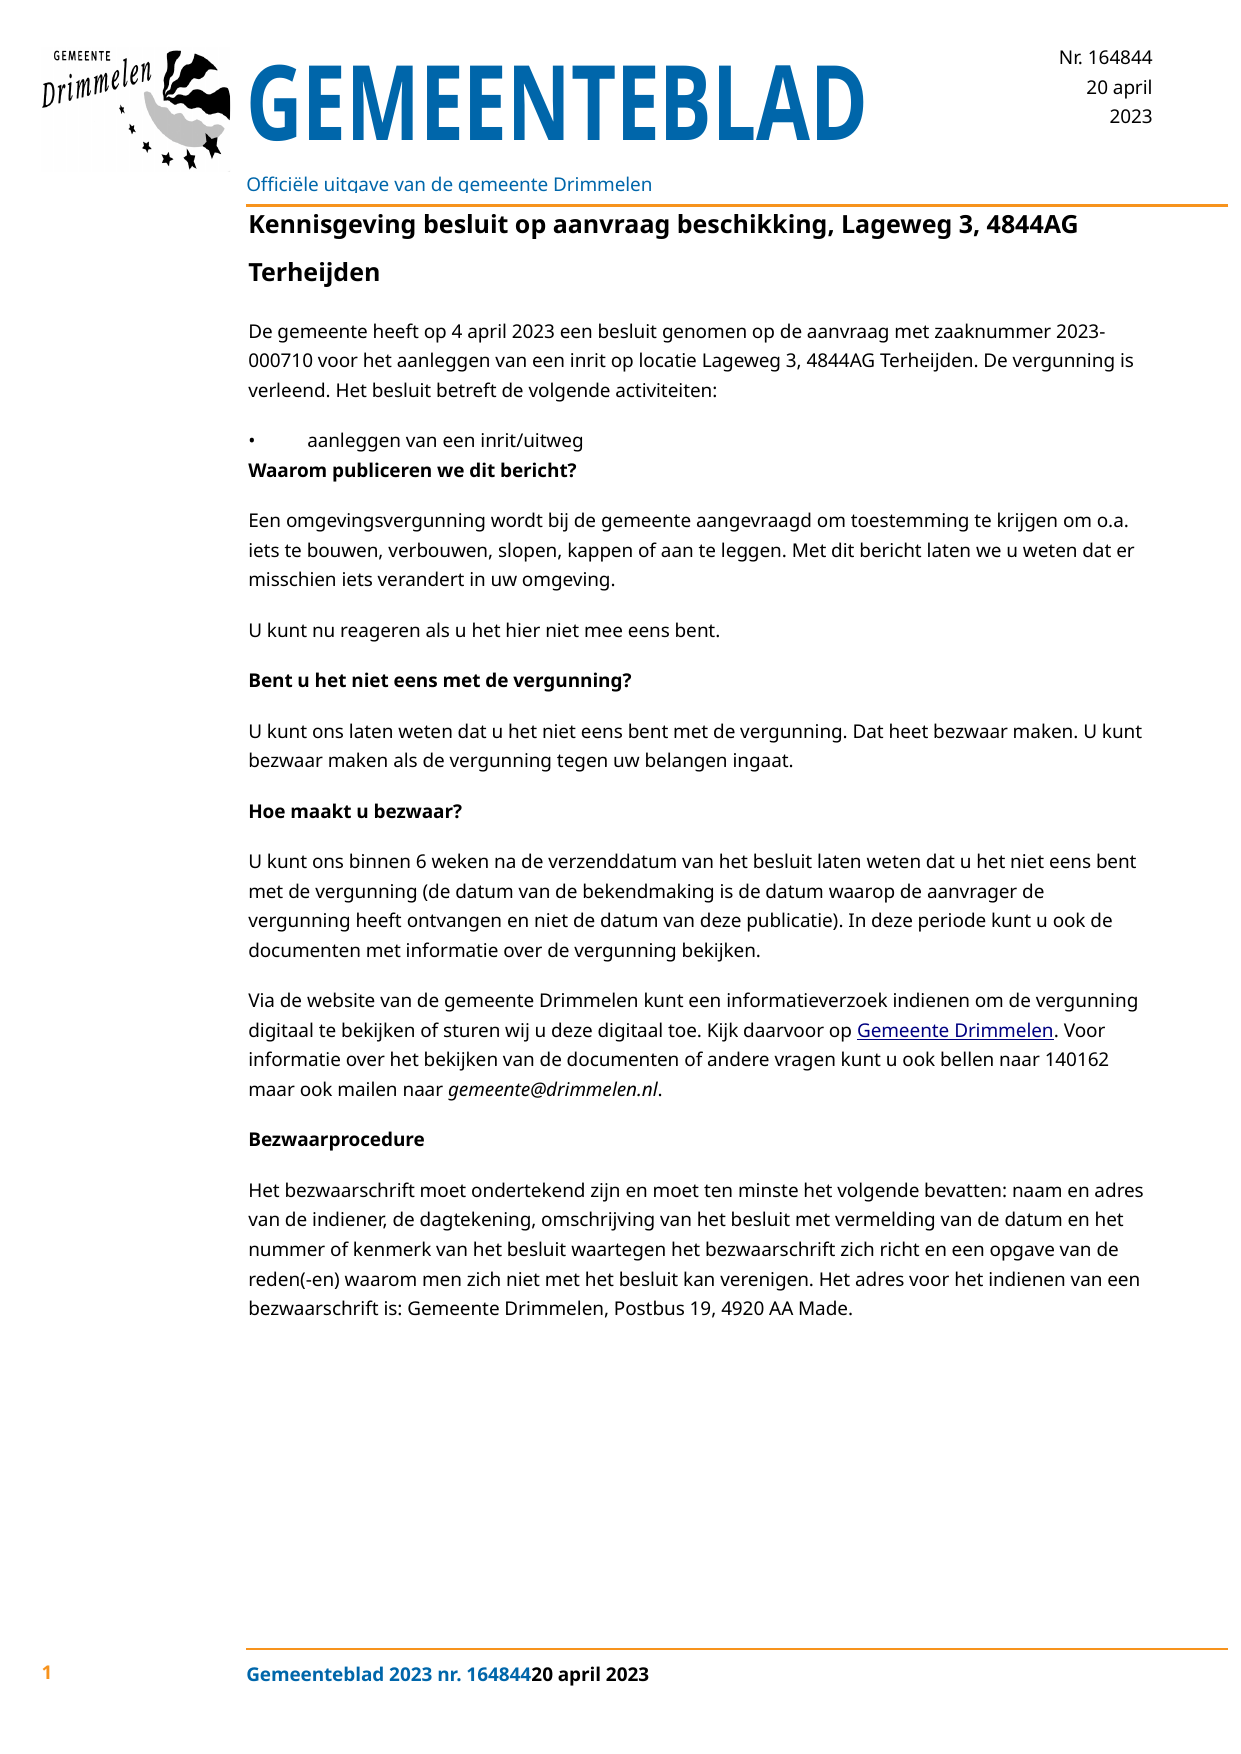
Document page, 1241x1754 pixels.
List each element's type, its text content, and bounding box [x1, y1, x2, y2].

text Via de website van de gemeente Drimmelen kunt een informatieverzoek indienen om de vergunning digitaal te bekijken of sturen wij u deze digitaal toe. Kijk daarvoor op Gemeente Drimmelen. Voor informatie over het bekijken van de documenten of andere vragen kunt u ook bellen naar 140162 maar ook mailen naar gemeente@drimmelen.nl. [248, 987, 1152, 1102]
list aanleggen van een inrit/uitweg [248, 427, 1152, 453]
text Hoe maakt u bezwaar? [248, 798, 1152, 824]
text Een omgevingsvergunning wordt bij de gemeente aangevraagd om toestemming te krijgen om o.a. iets te bouwen, verbouwen, slopen, kappen of aan te leggen. Met dit bericht laten we u weten dat er misschien iets verandert in uw omgeving. [248, 507, 1152, 592]
text Bezwaarprocedure [248, 1127, 1152, 1152]
text Bent u het niet eens met de vergunning? [248, 667, 1152, 693]
text U kunt ons laten weten dat u het niet eens bent met de vergunning. Dat heet bezwaar maken. U kunt bezwaar maken als de vergunning tegen uw belangen ingaat. [248, 718, 1152, 773]
text U kunt nu reageren als u het hier niet mee eens bent. [248, 617, 1152, 643]
text Kennisgeving besluit op aanvraag beschikking, Lageweg 3, 4844AG Terheijden [248, 207, 1152, 288]
text Waarom publiceren we dit bericht? [248, 457, 1152, 483]
text U kunt ons binnen 6 weken na de verzenddatum van het besluit laten weten dat u het niet eens bent met de vergunning (de datum van de bekendmaking is de datum waarop de aanvrager de vergunning heeft ontvangen en niet de datum van deze publicatie). In deze periode kunt u ook de documenten met informatie over de vergunning bekijken. [248, 848, 1152, 963]
text De gemeente heeft op 4 april 2023 een besluit genomen op de aanvraag met zaaknummer 2023-000710 voor het aanleggen van een inrit op locatie Lageweg 3, 4844AG Terheijden. De vergunning is verleend. Het besluit betreft de volgende activiteiten: [248, 318, 1152, 403]
text Het bezwaarschrift moet ondertekend zijn en moet ten minste het volgende bevatten: naam en adres van de indiener, de dagtekening, omschrijving van het besluit met vermelding van de datum en het nummer of kenmerk van het besluit waartegen het bezwaarschrift zich richt en een opgave van de reden(-en) waarom men zich niet met het besluit kan verenigen. Het adres voor het indienen van een bezwaarschrift is: Gemeente Drimmelen, Postbus 19, 4920 AA Made. [248, 1177, 1152, 1321]
picture [41, 47, 231, 172]
